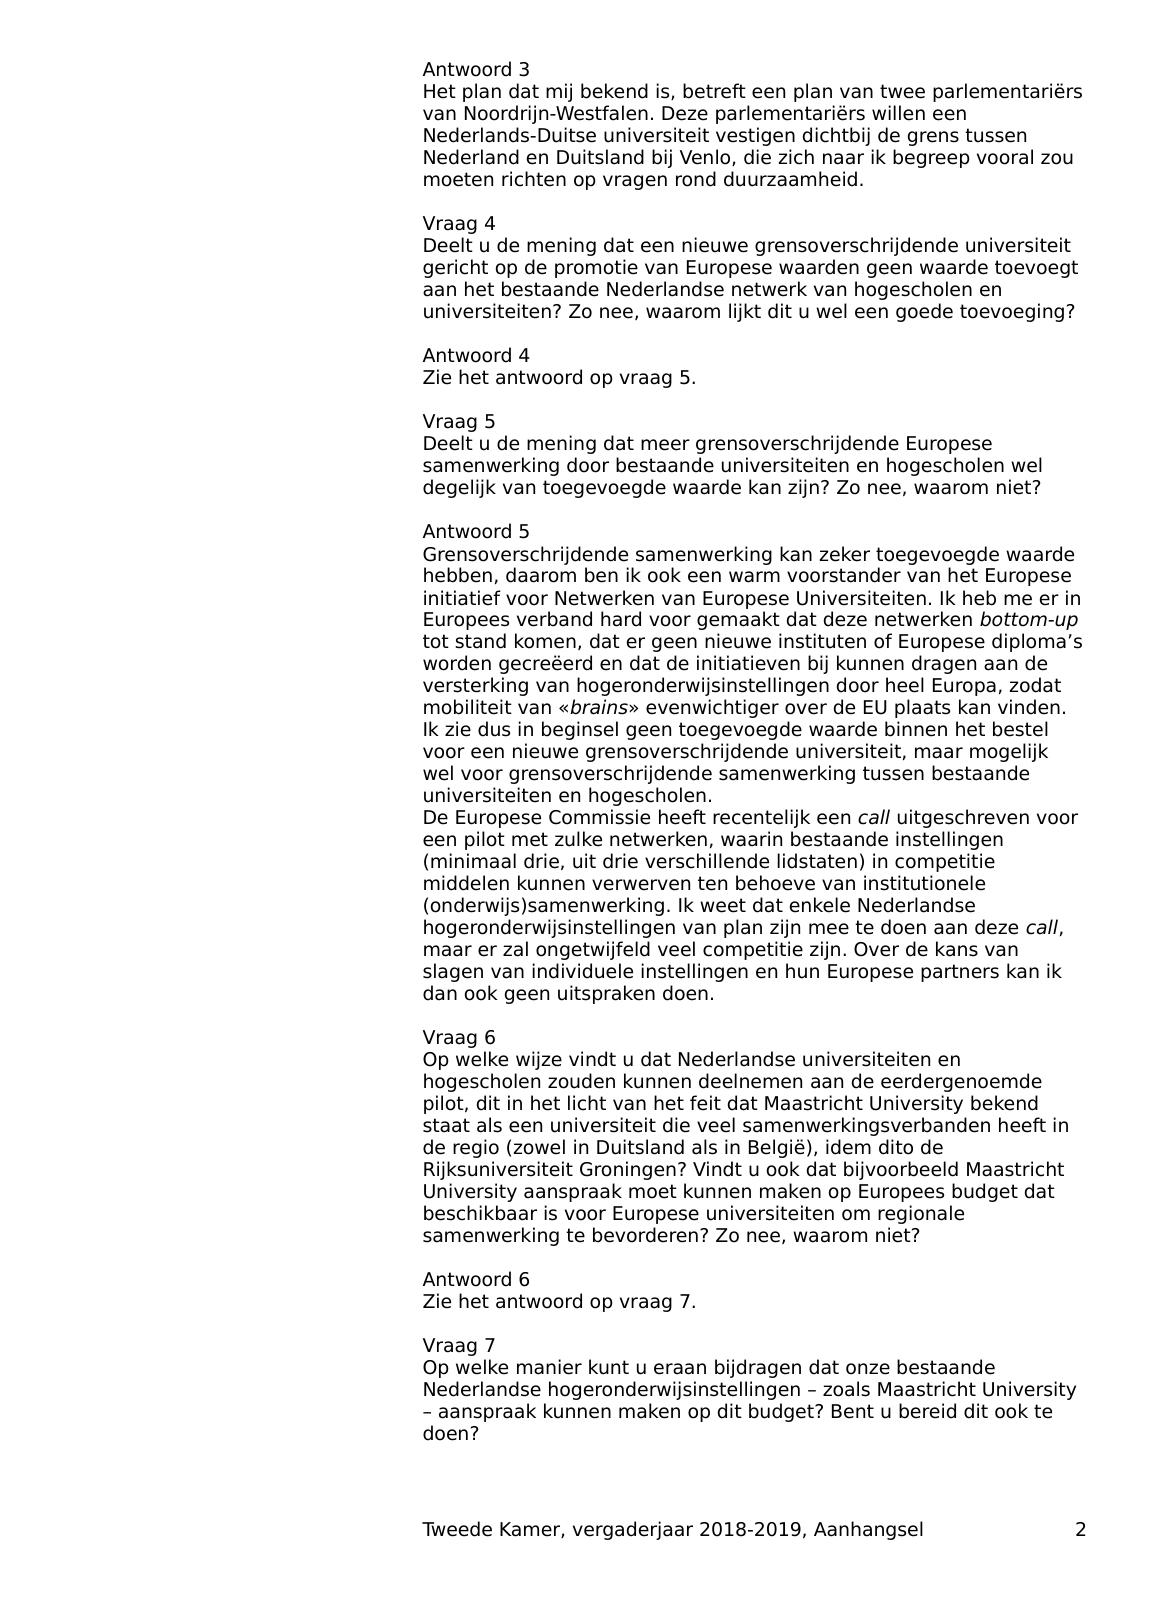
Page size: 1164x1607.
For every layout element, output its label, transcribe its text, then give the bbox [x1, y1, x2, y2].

text Vraag 5 [422, 411, 1087, 433]
text Antwoord 3 [422, 59, 1087, 81]
text Antwoord 4 [422, 345, 1087, 367]
text Antwoord 5 [422, 521, 1087, 543]
text Het plan dat mij bekend is, betreft een plan van twee parlementariërs van Noordrijn-Westfalen. Deze parlementariërs willen een Nederlands-Duitse universiteit vestigen dichtbij de grens tussen Nederland en Duitsland bij Venlo, die zich naar ik begreep vooral zou moeten richten op vragen rond duurzaamheid. [422, 81, 1087, 191]
text Deelt u de mening dat meer grensoverschrijdende Europese samenwerking door bestaande universiteiten en hogescholen wel degelijk van toegevoegde waarde kan zijn? Zo nee, waarom niet? [422, 433, 1087, 499]
text Vraag 7 [422, 1335, 1087, 1357]
text De Europese Commissie heeft recentelijk een call uitgeschreven voor een pilot met zulke netwerken, waarin bestaande instellingen (minimaal drie, uit drie verschillende lidstaten) in competitie middelen kunnen verwerven ten behoeve van institutionele (onderwijs)samenwerking. Ik weet dat enkele Nederlandse hogeronderwijsinstellingen van plan zijn mee te doen aan deze call, maar er zal ongetwijfeld veel competitie zijn. Over de kans van slagen van individuele instellingen en hun Europese partners kan ik dan ook geen uitspraken doen. [422, 807, 1087, 1005]
text Vraag 4 [422, 213, 1087, 235]
text Antwoord 6 [422, 1269, 1087, 1291]
text Zie het antwoord op vraag 7. [422, 1291, 1087, 1313]
text Op welke wijze vindt u dat Nederlandse universiteiten en hogescholen zouden kunnen deelnemen aan de eerdergenoemde pilot, dit in het licht van het feit dat Maastricht University bekend staat als een universiteit die veel samenwerkingsverbanden heeft in de regio (zowel in Duitsland als in België), idem dito de Rijksuniversiteit Groningen? Vindt u ook dat bijvoorbeeld Maastricht University aanspraak moet kunnen maken op Europees budget dat beschikbaar is voor Europese universiteiten om regionale samenwerking te bevorderen? Zo nee, waarom niet? [422, 1049, 1087, 1247]
text Grensoverschrijdende samenwerking kan zeker toegevoegde waarde hebben, daarom ben ik ook een warm voorstander van het Europese initiatief voor Netwerken van Europese Universiteiten. Ik heb me er in Europees verband hard voor gemaakt dat deze netwerken bottom-up tot stand komen, dat er geen nieuwe instituten of Europese diploma’s worden gecreëerd en dat de initiatieven bij kunnen dragen aan de versterking van hogeronderwijsinstellingen door heel Europa, zodat mobiliteit van «brains» evenwichtiger over de EU plaats kan vinden. Ik zie dus in beginsel geen toegevoegde waarde binnen het bestel voor een nieuwe grensoverschrijdende universiteit, maar mogelijk wel voor grensoverschrijdende samenwerking tussen bestaande universiteiten en hogescholen. [422, 543, 1087, 807]
text Op welke manier kunt u eraan bijdragen dat onze bestaande Nederlandse hogeronderwijsinstellingen – zoals Maastricht University – aanspraak kunnen maken op dit budget? Bent u bereid dit ook te doen? [422, 1357, 1087, 1445]
text Vraag 6 [422, 1027, 1087, 1049]
text Deelt u de mening dat een nieuwe grensoverschrijdende universiteit gericht op de promotie van Europese waarden geen waarde toevoegt aan het bestaande Nederlandse netwerk van hogescholen en universiteiten? Zo nee, waarom lijkt dit u wel een goede toevoeging? [422, 235, 1087, 323]
text Zie het antwoord op vraag 5. [422, 367, 1087, 389]
